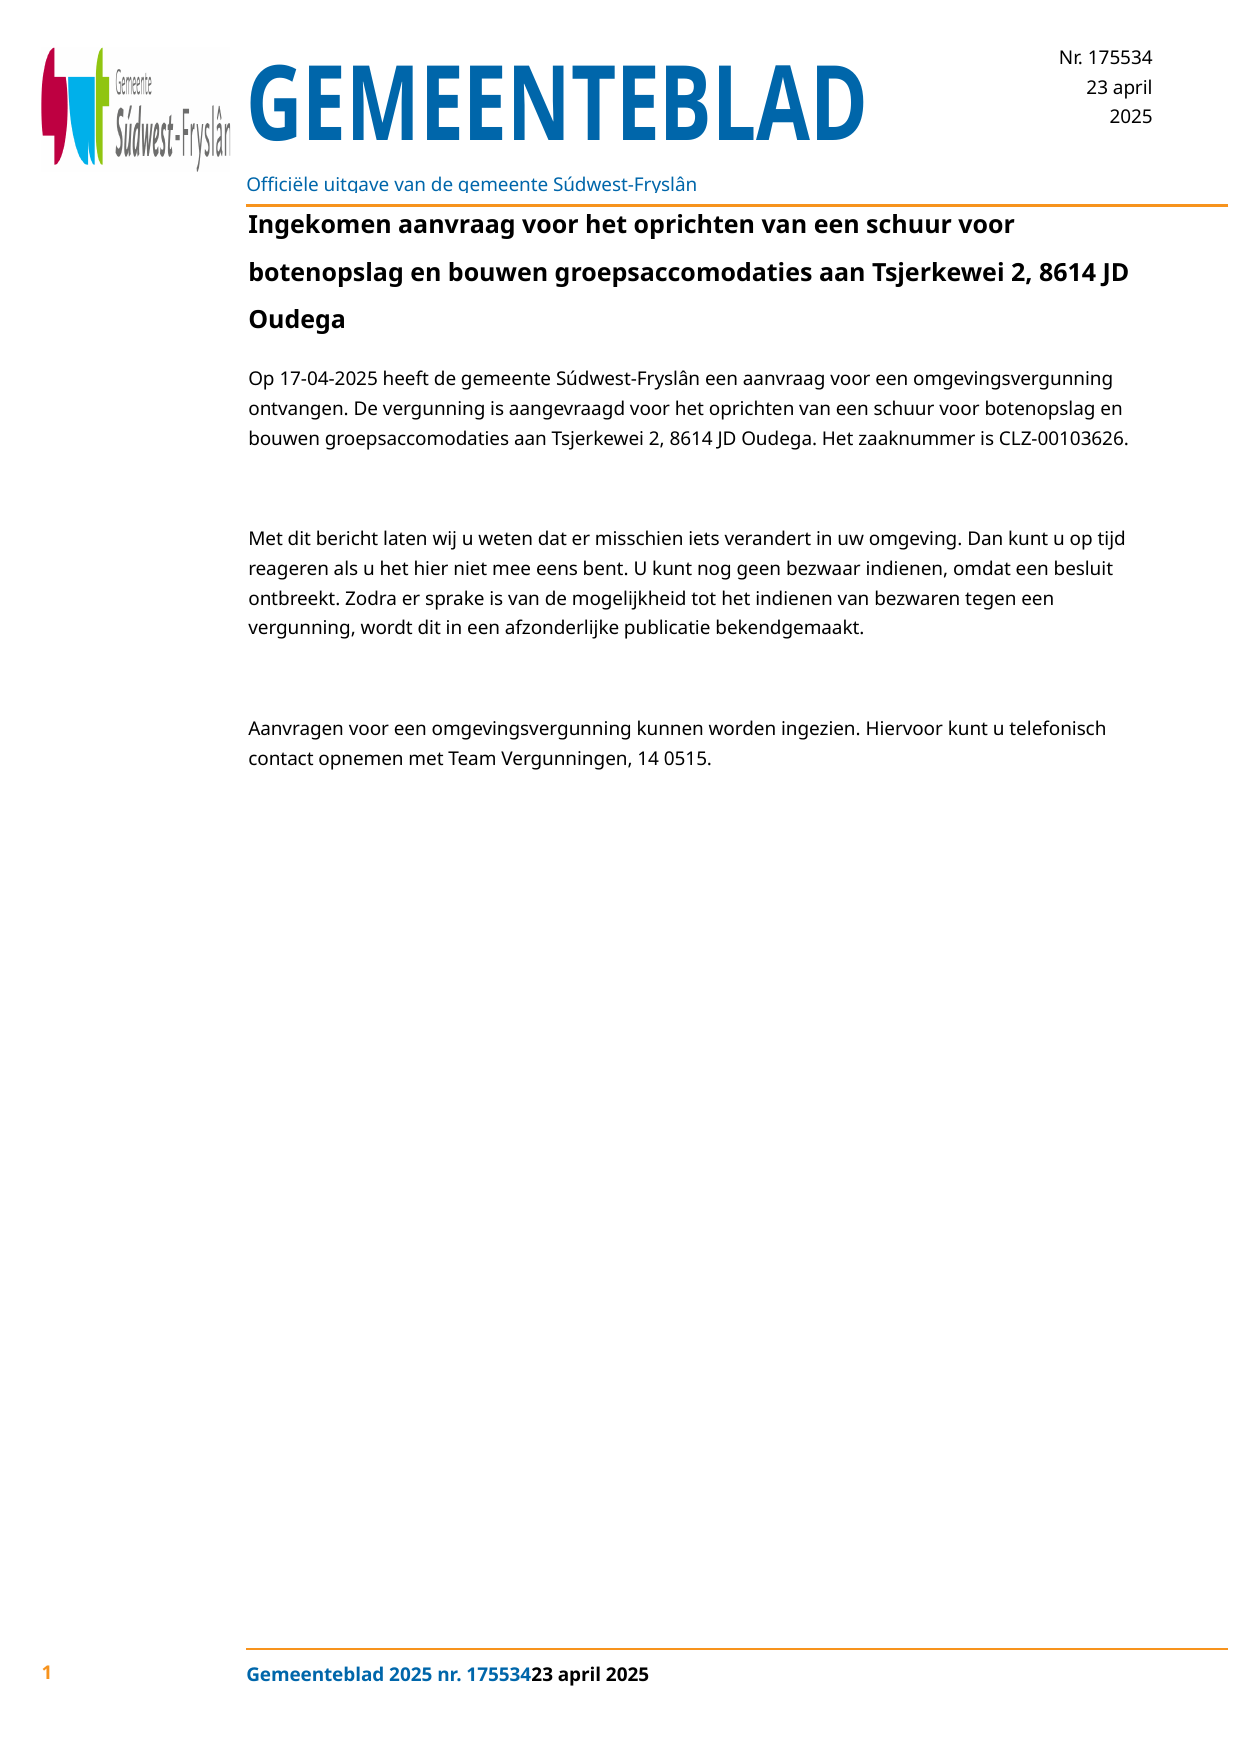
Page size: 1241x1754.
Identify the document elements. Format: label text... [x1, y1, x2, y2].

text Met dit bericht laten wij u weten dat er misschien iets verandert in uw omgeving. Dan kunt u op tijd reageren als u het hier niet mee eens bent. U kunt nog geen bezwaar indienen, omdat een besluit ontbreekt. Zodra er sprake is van de mogelijkheid tot het indienen van bezwaren tegen een vergunning, wordt dit in een afzonderlijke publicatie bekendgemaakt. [248, 526, 1152, 640]
text Op 17-04-2025 heeft de gemeente Súdwest-Fryslân een aanvraag voor een omgevingsvergunning ontvangen. De vergunning is aangevraagd voor het oprichten van een schuur voor botenopslag en bouwen groepsaccomodaties aan Tsjerkewei 2, 8614 JD Oudega. Het zaaknummer is CLZ-00103626. [248, 366, 1152, 450]
text Ingekomen aanvraag voor het oprichten van een schuur voor botenopslag en bouwen groepsaccomodaties aan Tsjerkewei 2, 8614 JD Oudega [248, 207, 1152, 336]
text Aanvragen voor een omgevingsvergunning kunnen worden ingezien. Hiervoor kunt u telefonisch contact opnemen met Team Vergunningen, 14 0515. [248, 715, 1152, 770]
picture [41, 47, 231, 172]
